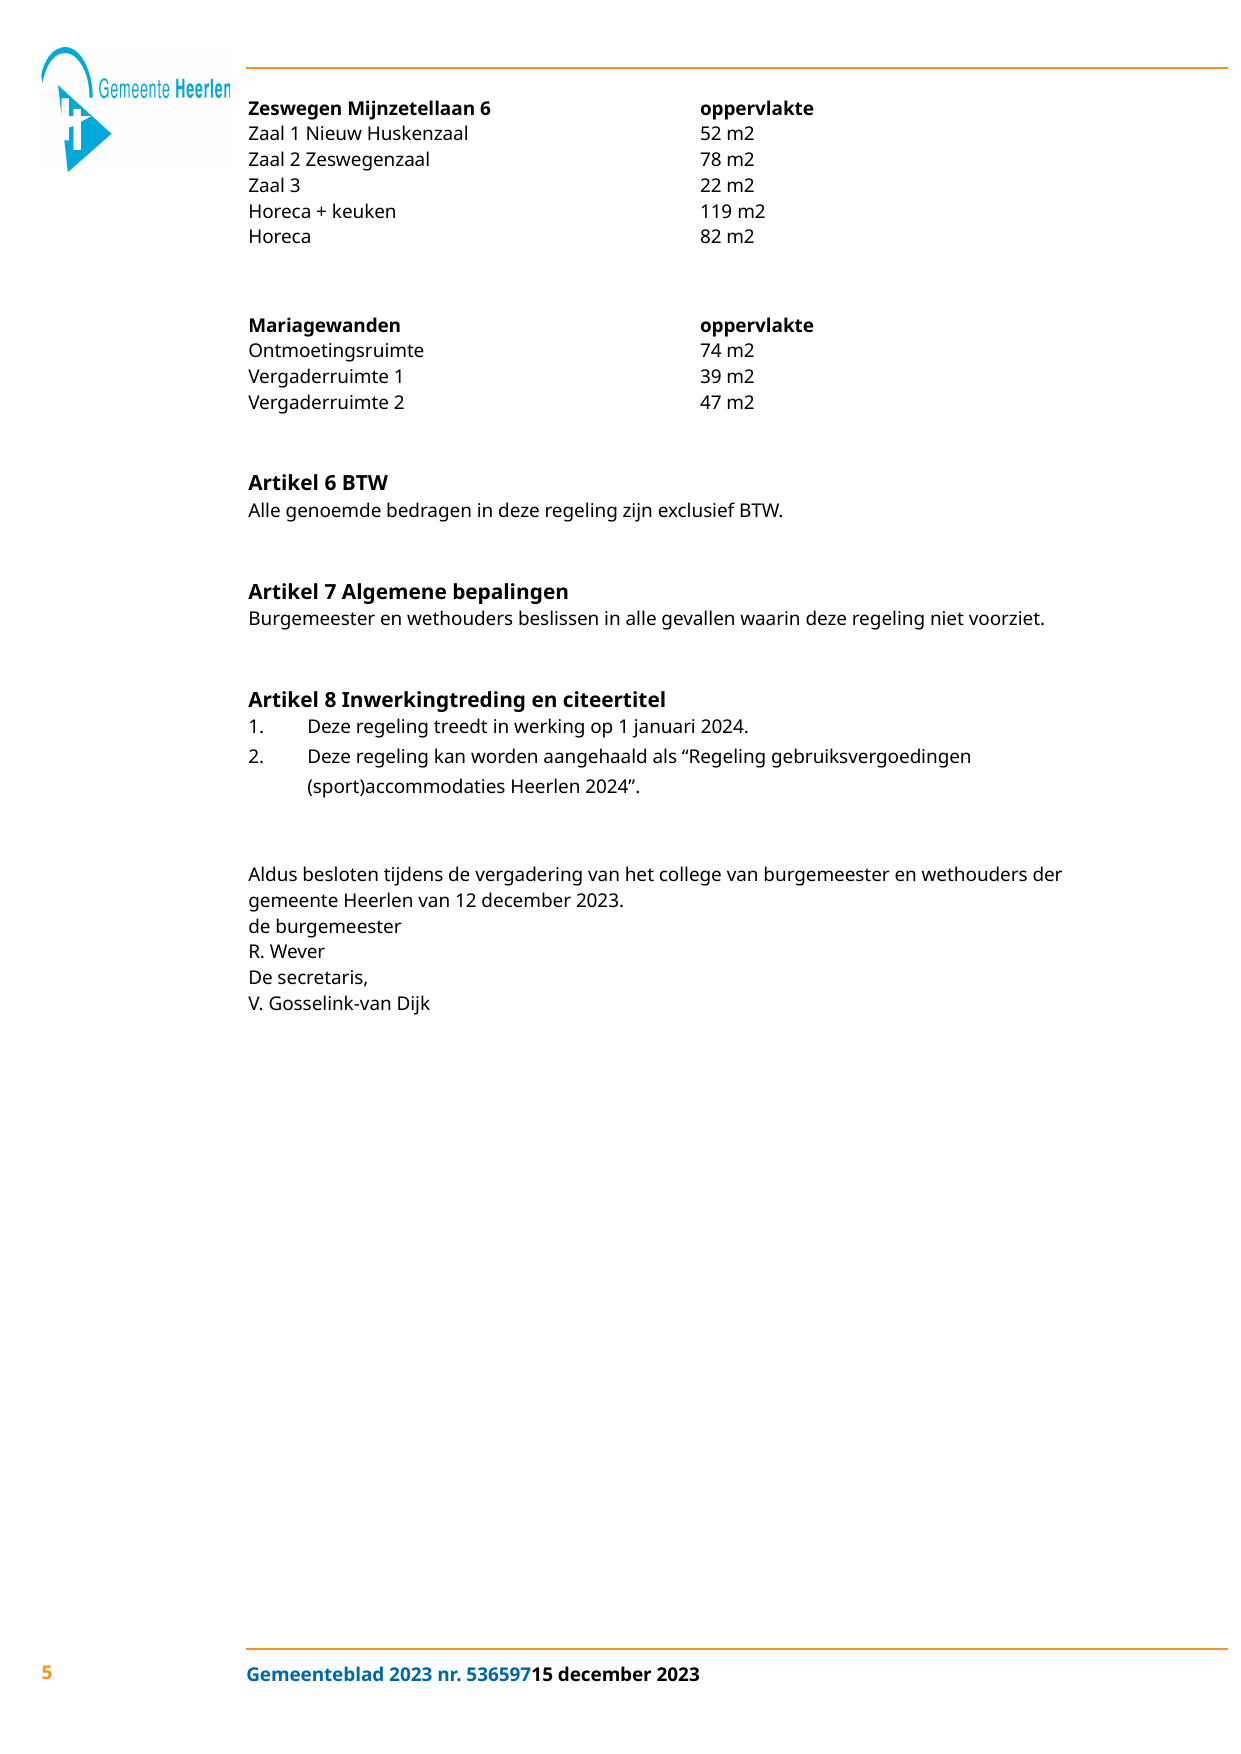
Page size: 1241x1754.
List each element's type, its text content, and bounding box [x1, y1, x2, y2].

text Artikel 6 BTW [248, 468, 1152, 497]
list Deze regeling treedt in werking op 1 januari 2024. [248, 714, 1152, 739]
text de burgemeester [248, 913, 1152, 939]
table_cell 119 m2 [700, 198, 1152, 223]
text Artikel 7 Algemene bepalingen [248, 577, 1152, 605]
table_cell Ontmoetingsruimte [248, 338, 700, 363]
text Alle genoemde bedragen in deze regeling zijn exclusief BTW. [248, 497, 1152, 522]
table_cell 74 m2 [700, 338, 1152, 363]
list Deze regeling kan worden aangehaald als “Regeling gebruiksvergoedingen (sport)accommodaties Heerlen 2024”. [248, 743, 1152, 798]
table_cell Zaal 2 Zeswegenzaal [248, 146, 700, 172]
text R. Wever [248, 939, 1152, 964]
table_cell Zaal 3 [248, 172, 700, 198]
table_header oppervlakte [700, 312, 1152, 337]
table_cell 22 m2 [700, 172, 1152, 198]
text Aldus besloten tijdens de vergadering van het college van burgemeester en wethouders der gemeente Heerlen van 12 december 2023. [248, 862, 1152, 913]
table_cell 52 m2 [700, 121, 1152, 146]
table_cell 78 m2 [700, 146, 1152, 172]
text V. Gosselink-van Dijk [248, 990, 1152, 1016]
text Artikel 8 Inwerkingtreding en citeertitel [248, 685, 1152, 714]
table_cell Vergaderruimte 1 [248, 363, 700, 389]
table_cell 82 m2 [700, 224, 1152, 249]
table_cell 47 m2 [700, 389, 1152, 415]
table_header Mariagewanden [248, 312, 700, 337]
table_cell Vergaderruimte 2 [248, 389, 700, 415]
table_cell Horeca [248, 224, 700, 249]
table_cell Horeca + keuken [248, 198, 700, 223]
table_header Zeswegen Mijnzetellaan 6 [248, 95, 700, 121]
picture [41, 47, 231, 172]
table_cell 39 m2 [700, 363, 1152, 389]
table_header oppervlakte [700, 95, 1152, 121]
text Burgemeester en wethouders beslissen in alle gevallen waarin deze regeling niet voorziet. [248, 605, 1152, 631]
text De secretaris, [248, 964, 1152, 990]
picture [41, 47, 59, 70]
table_cell Zaal 1 Nieuw Huskenzaal [248, 121, 700, 146]
